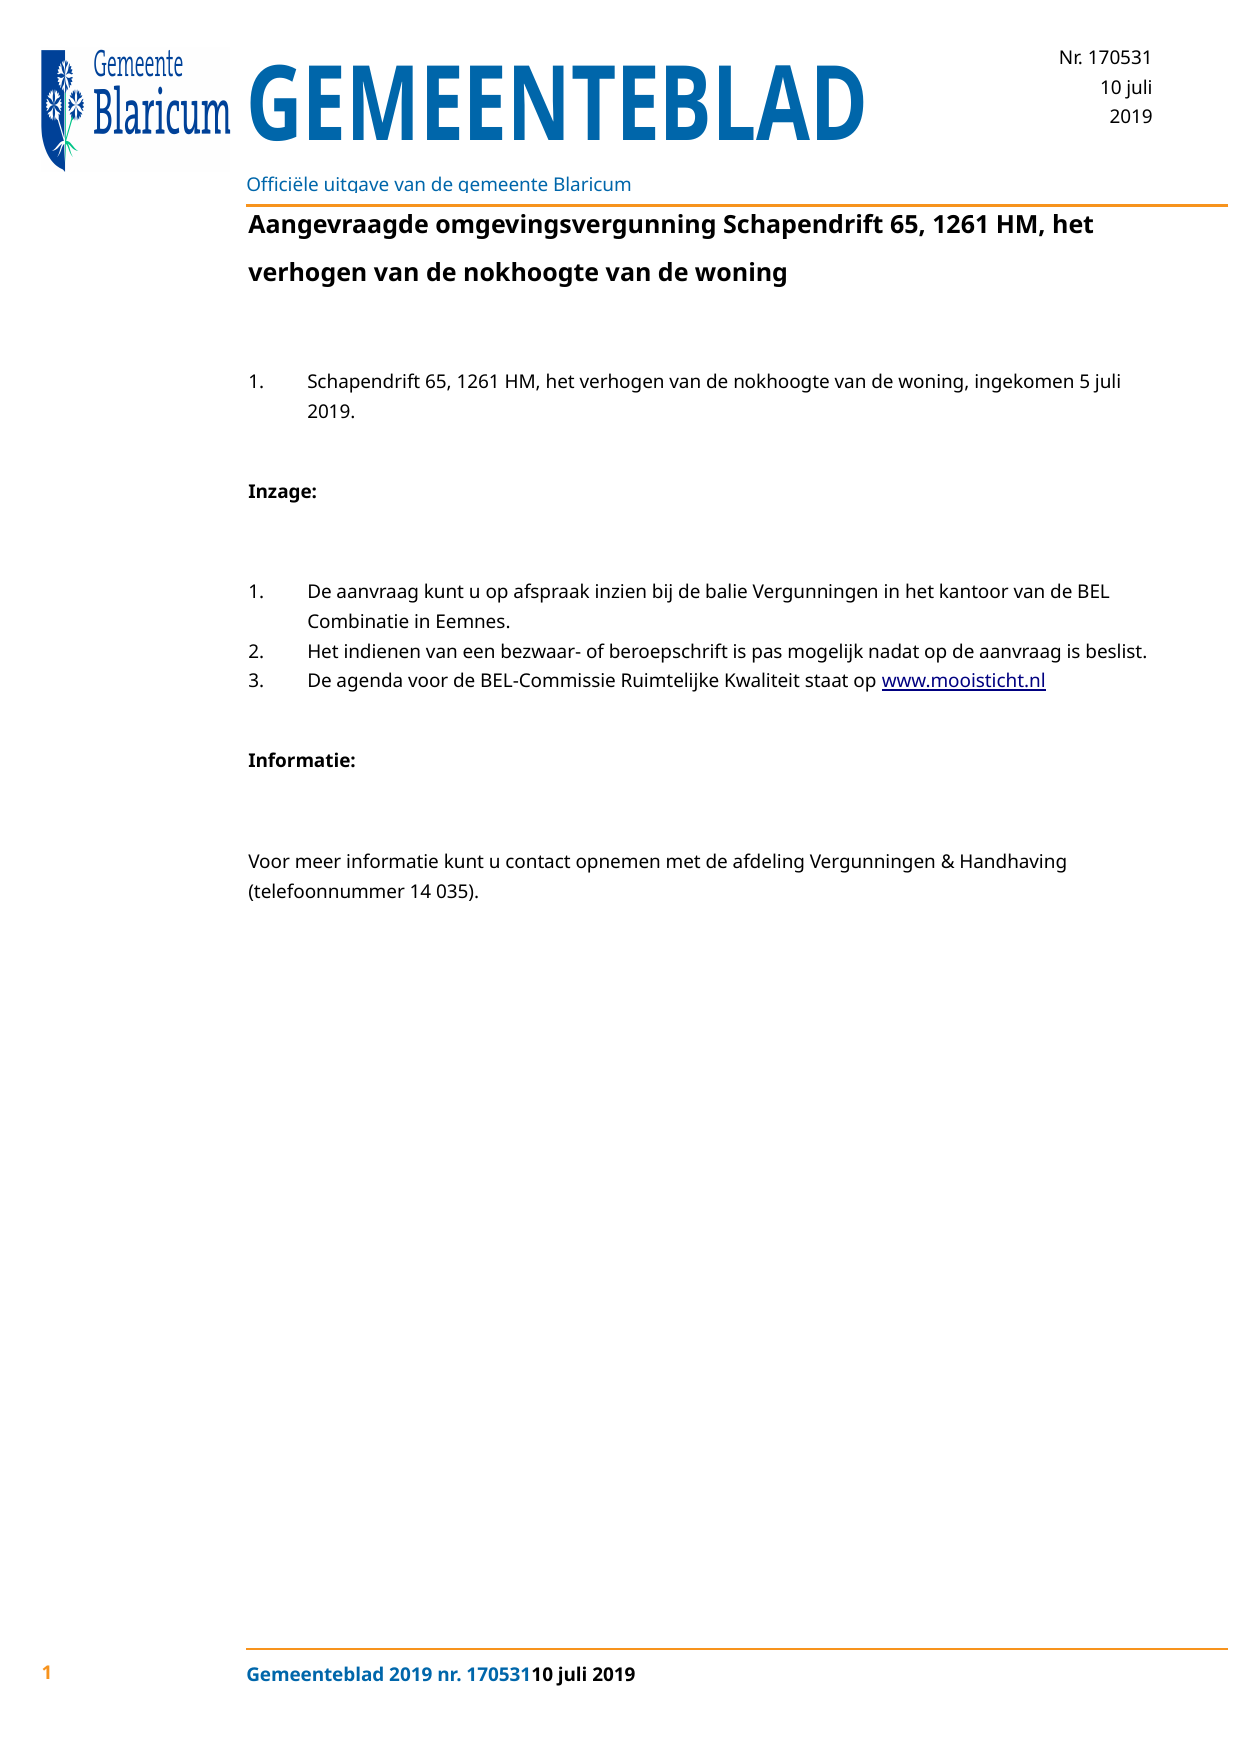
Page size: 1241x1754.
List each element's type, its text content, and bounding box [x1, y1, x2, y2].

text Voor meer informatie kunt u contact opnemen met de afdeling Vergunningen & Handhaving (telefoonnummer 14 035). [248, 848, 1152, 904]
text Inzage: [248, 478, 1152, 504]
list Het indienen van een bezwaar- of beroepschrift is pas mogelijk nadat op de aanvraag is beslist. [248, 638, 1152, 664]
list De agenda voor de BEL-Commissie Ruimtelijke Kwaliteit staat op www.mooisticht.nl [248, 667, 1152, 693]
text Informatie: [248, 747, 1152, 773]
picture [41, 47, 231, 172]
text Aangevraagde omgevingsvergunning Schapendrift 65, 1261 HM, het verhogen van de nokhoogte van de woning [248, 207, 1152, 288]
list Schapendrift 65, 1261 HM, het verhogen van de nokhoogte van de woning, ingekomen 5 juli 2019. [248, 368, 1152, 424]
list De aanvraag kunt u op afspraak inzien bij de balie Vergunningen in het kantoor van de BEL Combinatie in Eemnes. [248, 579, 1152, 634]
